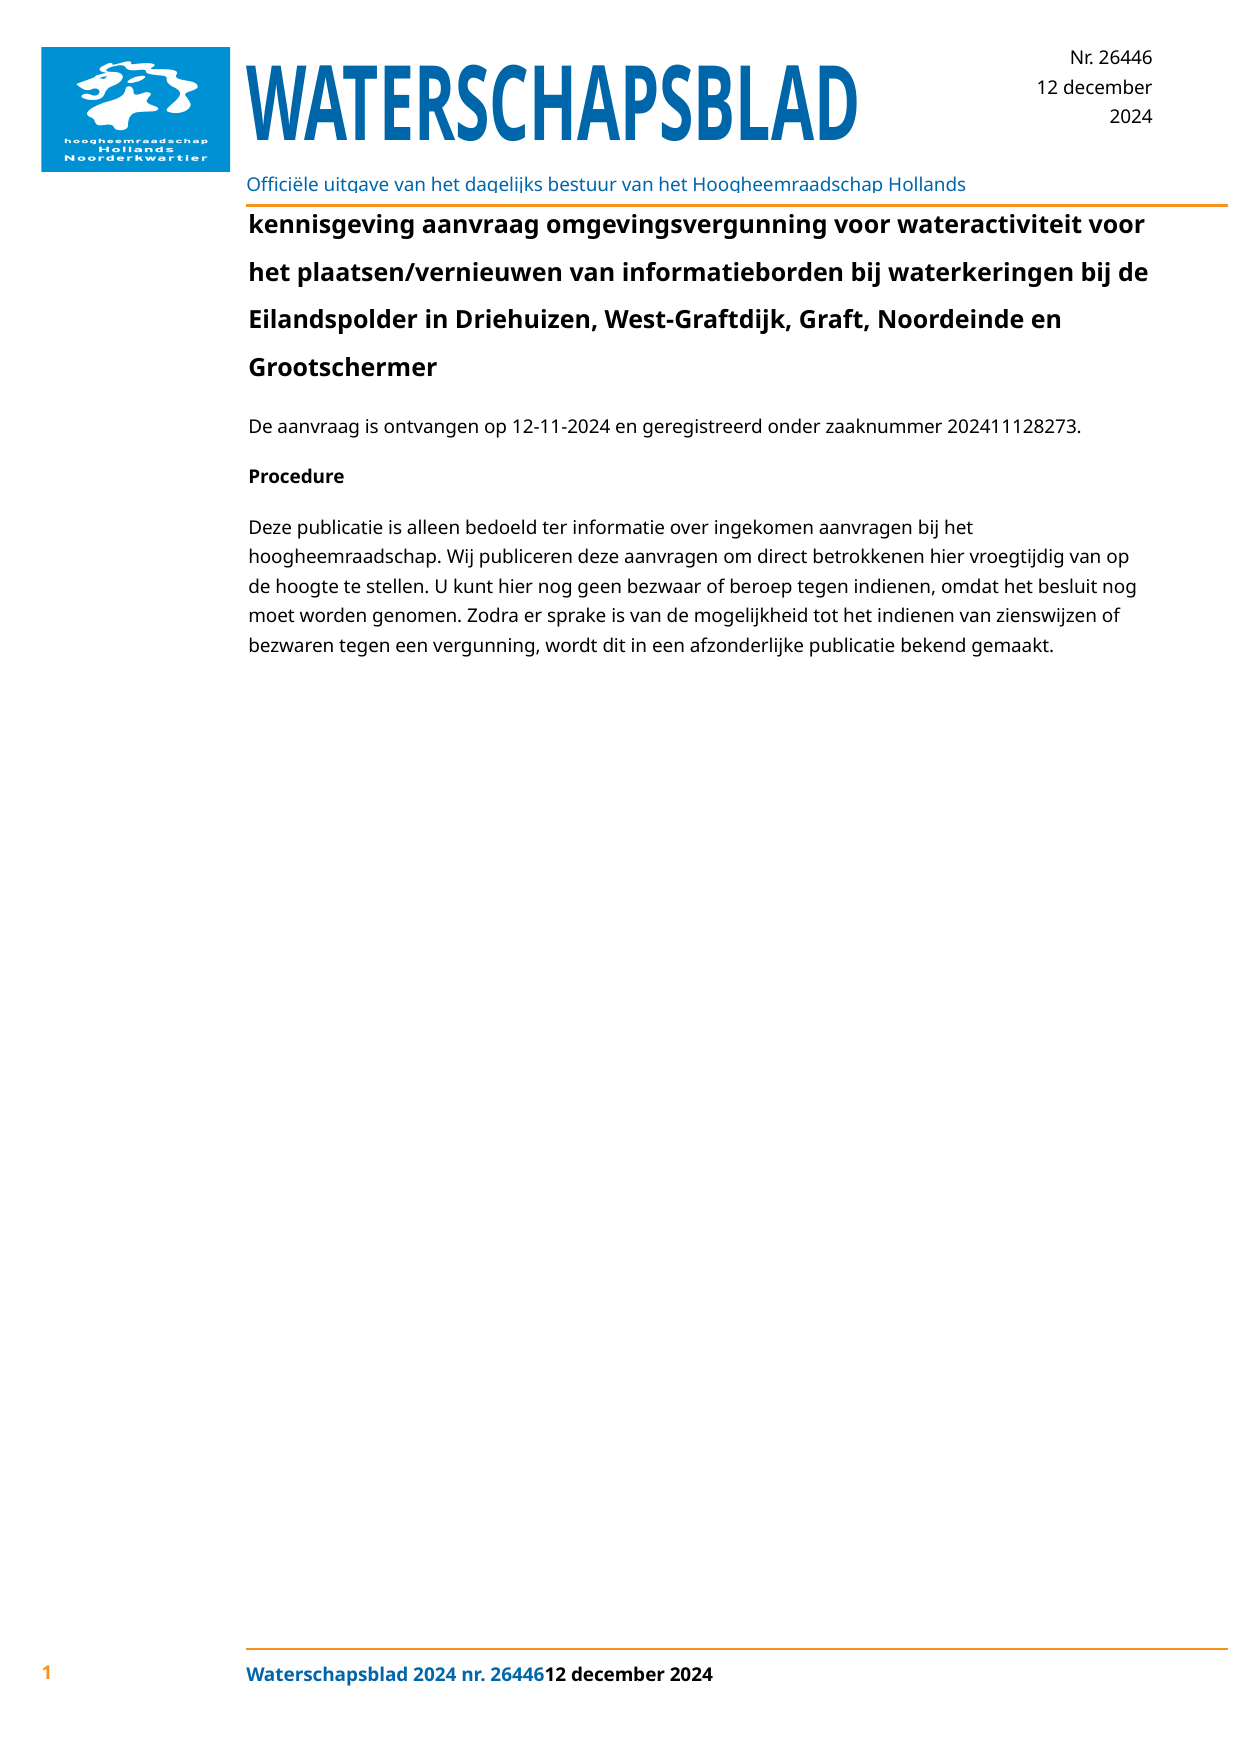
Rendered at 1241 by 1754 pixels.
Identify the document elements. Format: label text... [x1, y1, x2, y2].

picture [129, 76, 144, 82]
text De aanvraag is ontvangen op 12-11-2024 en geregistreerd onder zaaknummer 202411128273. [248, 413, 1152, 439]
text Deze publicatie is alleen bedoeld ter informatie over ingekomen aanvragen bij het hoogheemraadschap. Wij publiceren deze aanvragen om direct betrokkenen hier vroegtijdig van op de hoogte te stellen. U kunt hier nog geen bezwaar of beroep tegen indienen, omdat het besluit nog moet worden genomen. Zodra er sprake is van de mogelijkheid tot het indienen van zienswijzen of bezwaren tegen een vergunning, wordt dit in een afzonderlijke publicatie bekend gemaakt. [248, 514, 1152, 658]
picture [118, 62, 197, 112]
text kennisgeving aanvraag omgevingsvergunning voor wateractiviteit voor het plaatsen/vernieuwen van informatieborden bij waterkeringen bij de Eilandspolder in Driehuizen, West-Graftdijk, Graft, Noordeinde en Grootschermer [248, 207, 1152, 384]
picture [78, 64, 122, 99]
text Procedure [248, 463, 1152, 489]
picture [88, 87, 157, 130]
